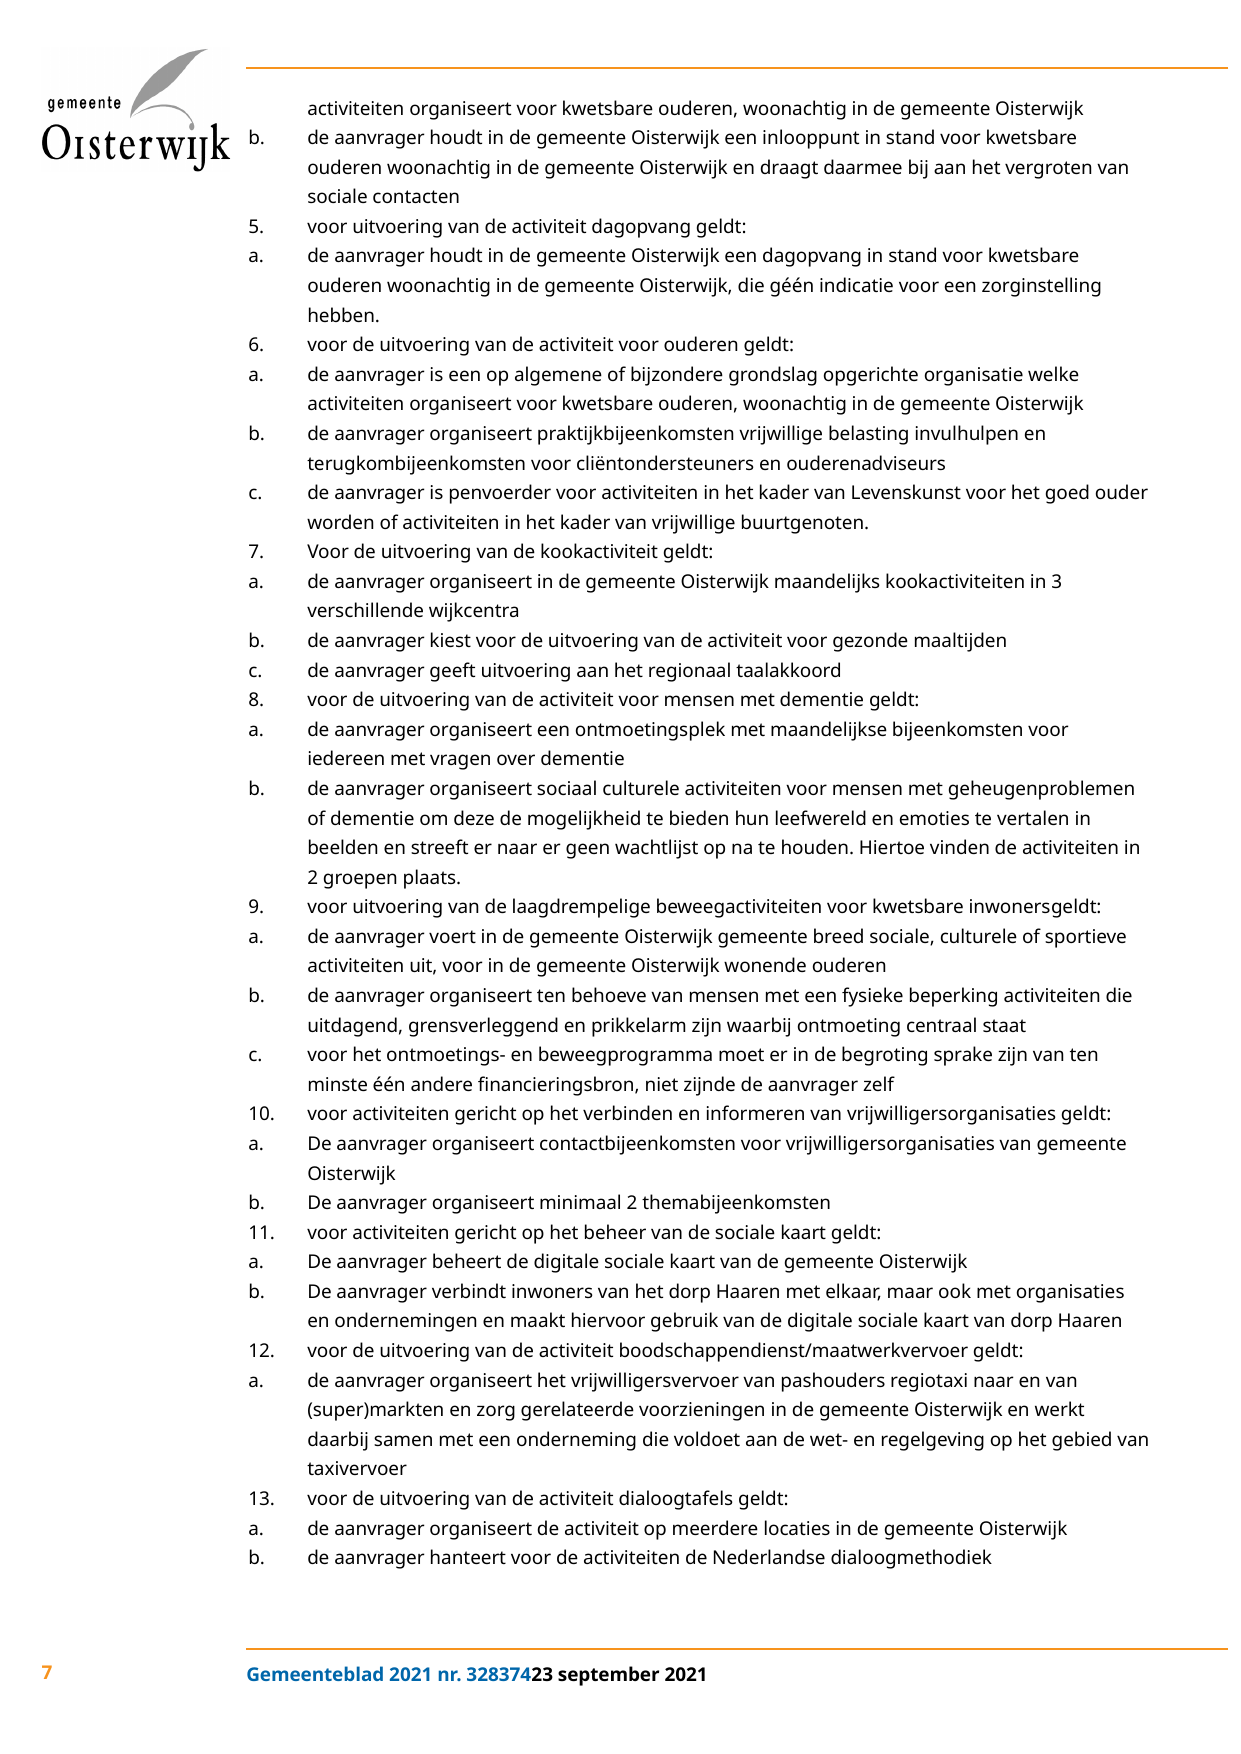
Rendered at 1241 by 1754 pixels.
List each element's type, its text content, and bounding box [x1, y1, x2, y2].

list voor de uitvoering van de activiteit dialoogtafels geldt: [248, 1485, 1152, 1511]
list voor de uitvoering van de activiteit voor ouderen geldt: [248, 331, 1152, 357]
list De aanvrager verbindt inwoners van het dorp Haaren met elkaar, maar ook met organisaties en ondernemingen en maakt hiervoor gebruik van de digitale sociale kaart van dorp Haaren [248, 1278, 1152, 1333]
list de aanvrager organiseert praktijkbijeenkomsten vrijwillige belasting invulhulpen en terugkombijeenkomsten voor cliëntondersteuners en ouderenadviseurs [248, 420, 1152, 476]
list De aanvrager organiseert minimaal 2 themabijeenkomsten [248, 1189, 1152, 1215]
list voor activiteiten gericht op het verbinden en informeren van vrijwilligersorganisaties geldt: [248, 1101, 1152, 1126]
list voor uitvoering van de activiteit dagopvang geldt: [248, 213, 1152, 239]
list De aanvrager beheert de digitale sociale kaart van de gemeente Oisterwijk [248, 1248, 1152, 1274]
list voor de uitvoering van de activiteit boodschappendienst/maatwerkvervoer geldt: [248, 1337, 1152, 1363]
list voor uitvoering van de laagdrempelige beweegactiviteiten voor kwetsbare inwonersgeldt: [248, 893, 1152, 919]
list voor de uitvoering van de activiteit voor mensen met dementie geldt: [248, 686, 1152, 712]
list de aanvrager kiest voor de uitvoering van de activiteit voor gezonde maaltijden [248, 627, 1152, 653]
list de aanvrager voert in de gemeente Oisterwijk gemeente breed sociale, culturele of sportieve activiteiten uit, voor in de gemeente Oisterwijk wonende ouderen [248, 923, 1152, 978]
list de aanvrager houdt in de gemeente Oisterwijk een inlooppunt in stand voor kwetsbare ouderen woonachtig in de gemeente Oisterwijk en draagt daarmee bij aan het vergroten van sociale contacten [248, 124, 1152, 209]
list de aanvrager organiseert de activiteit op meerdere locaties in de gemeente Oisterwijk [248, 1515, 1152, 1541]
list de aanvrager geeft uitvoering aan het regionaal taalakkoord [248, 657, 1152, 683]
list de aanvrager hanteert voor de activiteiten de Nederlandse dialoogmethodiek [248, 1544, 1152, 1570]
list de aanvrager organiseert een ontmoetingsplek met maandelijkse bijeenkomsten voor iedereen met vragen over dementie [248, 716, 1152, 771]
list de aanvrager organiseert sociaal culturele activiteiten voor mensen met geheugenproblemen of dementie om deze de mogelijkheid te bieden hun leefwereld en emoties te vertalen in beelden en streeft er naar er geen wachtlijst op na te houden. Hiertoe vinden de activiteiten in 2 groepen plaats. [248, 775, 1152, 890]
list Voor de uitvoering van de kookactiviteit geldt: [248, 538, 1152, 564]
list voor activiteiten gericht op het beheer van de sociale kaart geldt: [248, 1219, 1152, 1245]
list de aanvrager is een op algemene of bijzondere grondslag opgerichte organisatie welke activiteiten organiseert voor kwetsbare ouderen, woonachtig in de gemeente Oisterwijk [248, 361, 1152, 416]
list De aanvrager organiseert contactbijeenkomsten voor vrijwilligersorganisaties van gemeente Oisterwijk [248, 1130, 1152, 1186]
list activiteiten organiseert voor kwetsbare ouderen, woonachtig in de gemeente Oisterwijk [248, 95, 1152, 121]
list voor het ontmoetings- en beweegprogramma moet er in de begroting sprake zijn van ten minste één andere financieringsbron, niet zijnde de aanvrager zelf [248, 1041, 1152, 1097]
list de aanvrager is penvoerder voor activiteiten in het kader van Levenskunst voor het goed ouder worden of activiteiten in het kader van vrijwillige buurtgenoten. [248, 479, 1152, 535]
list de aanvrager houdt in de gemeente Oisterwijk een dagopvang in stand voor kwetsbare ouderen woonachtig in de gemeente Oisterwijk, die géén indicatie voor een zorginstelling hebben. [248, 243, 1152, 328]
list de aanvrager organiseert ten behoeve van mensen met een fysieke beperking activiteiten die uitdagend, grensverleggend en prikkelarm zijn waarbij ontmoeting centraal staat [248, 982, 1152, 1038]
list de aanvrager organiseert het vrijwilligersvervoer van pashouders regiotaxi naar en van (super)markten en zorg gerelateerde voorzieningen in de gemeente Oisterwijk en werkt daarbij samen met een onderneming die voldoet aan de wet- en regelgeving op het gebied van taxivervoer [248, 1367, 1152, 1481]
picture [41, 47, 231, 172]
list de aanvrager organiseert in de gemeente Oisterwijk maandelijks kookactiviteiten in 3 verschillende wijkcentra [248, 568, 1152, 623]
